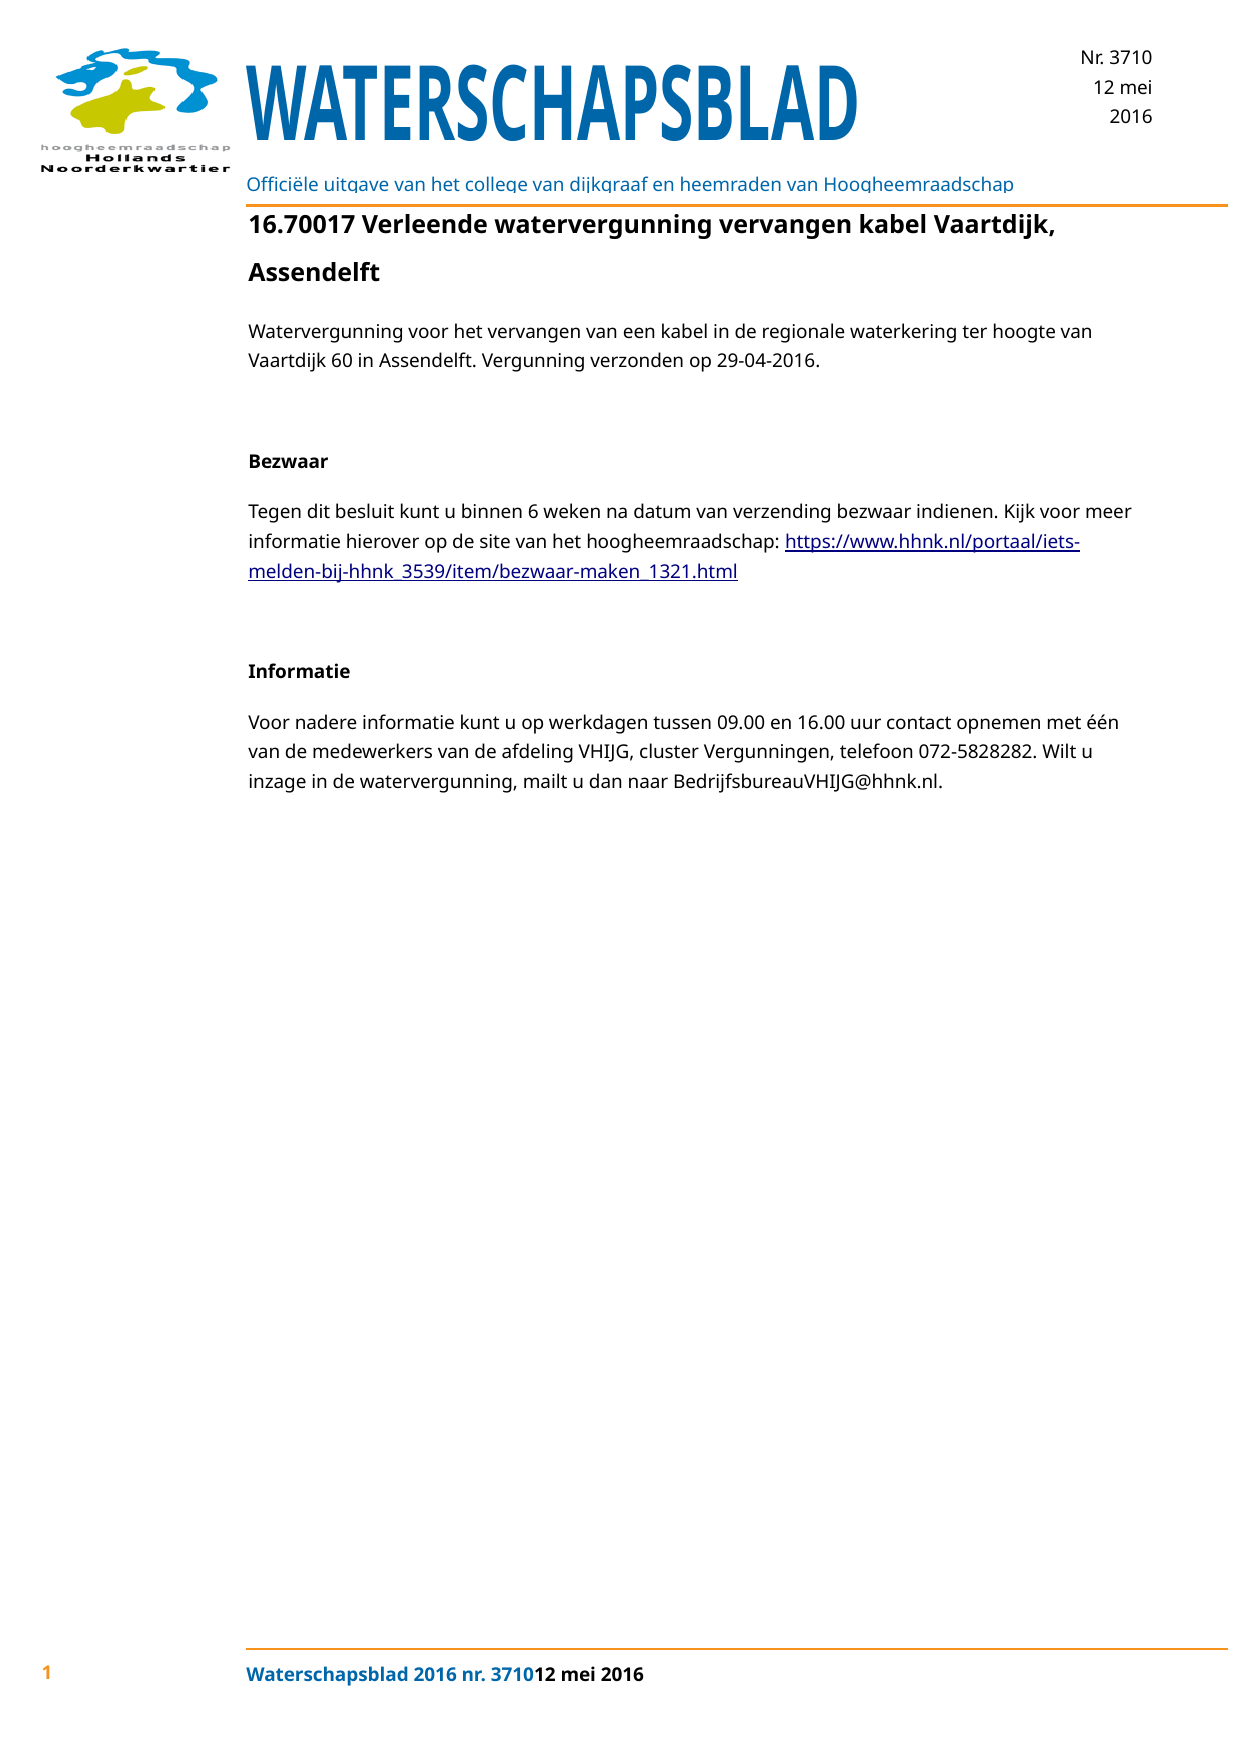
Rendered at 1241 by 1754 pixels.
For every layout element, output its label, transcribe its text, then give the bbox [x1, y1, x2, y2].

text Watervergunning voor het vervangen van een kabel in de regionale waterkering ter hoogte van Vaartdijk 60 in Assendelft. Vergunning verzonden op 29-04-2016. [248, 318, 1152, 373]
text 16.70017 Verleende watervergunning vervangen kabel Vaartdijk, Assendelft [248, 207, 1152, 288]
text Voor nadere informatie kunt u op werkdagen tussen 09.00 en 16.00 uur contact opnemen met één van de medewerkers van de afdeling VHIJG, cluster Vergunningen, telefoon 072-5828282. Wilt u inzage in de watervergunning, mailt u dan naar BedrijfsbureauVHIJG@hhnk.nl. [248, 709, 1152, 794]
text Informatie [248, 659, 1152, 684]
text Bezwaar [248, 448, 1152, 474]
text Tegen dit besluit kunt u binnen 6 weken na datum van verzending bezwaar indienen. Kijk voor meer informatie hierover op de site van het hoogheemraadschap: https://www.hhnk.nl/portaal/iets-melden-bij-hhnk_3539/item/bezwaar-maken_1321.html [248, 499, 1152, 584]
picture [41, 47, 231, 172]
